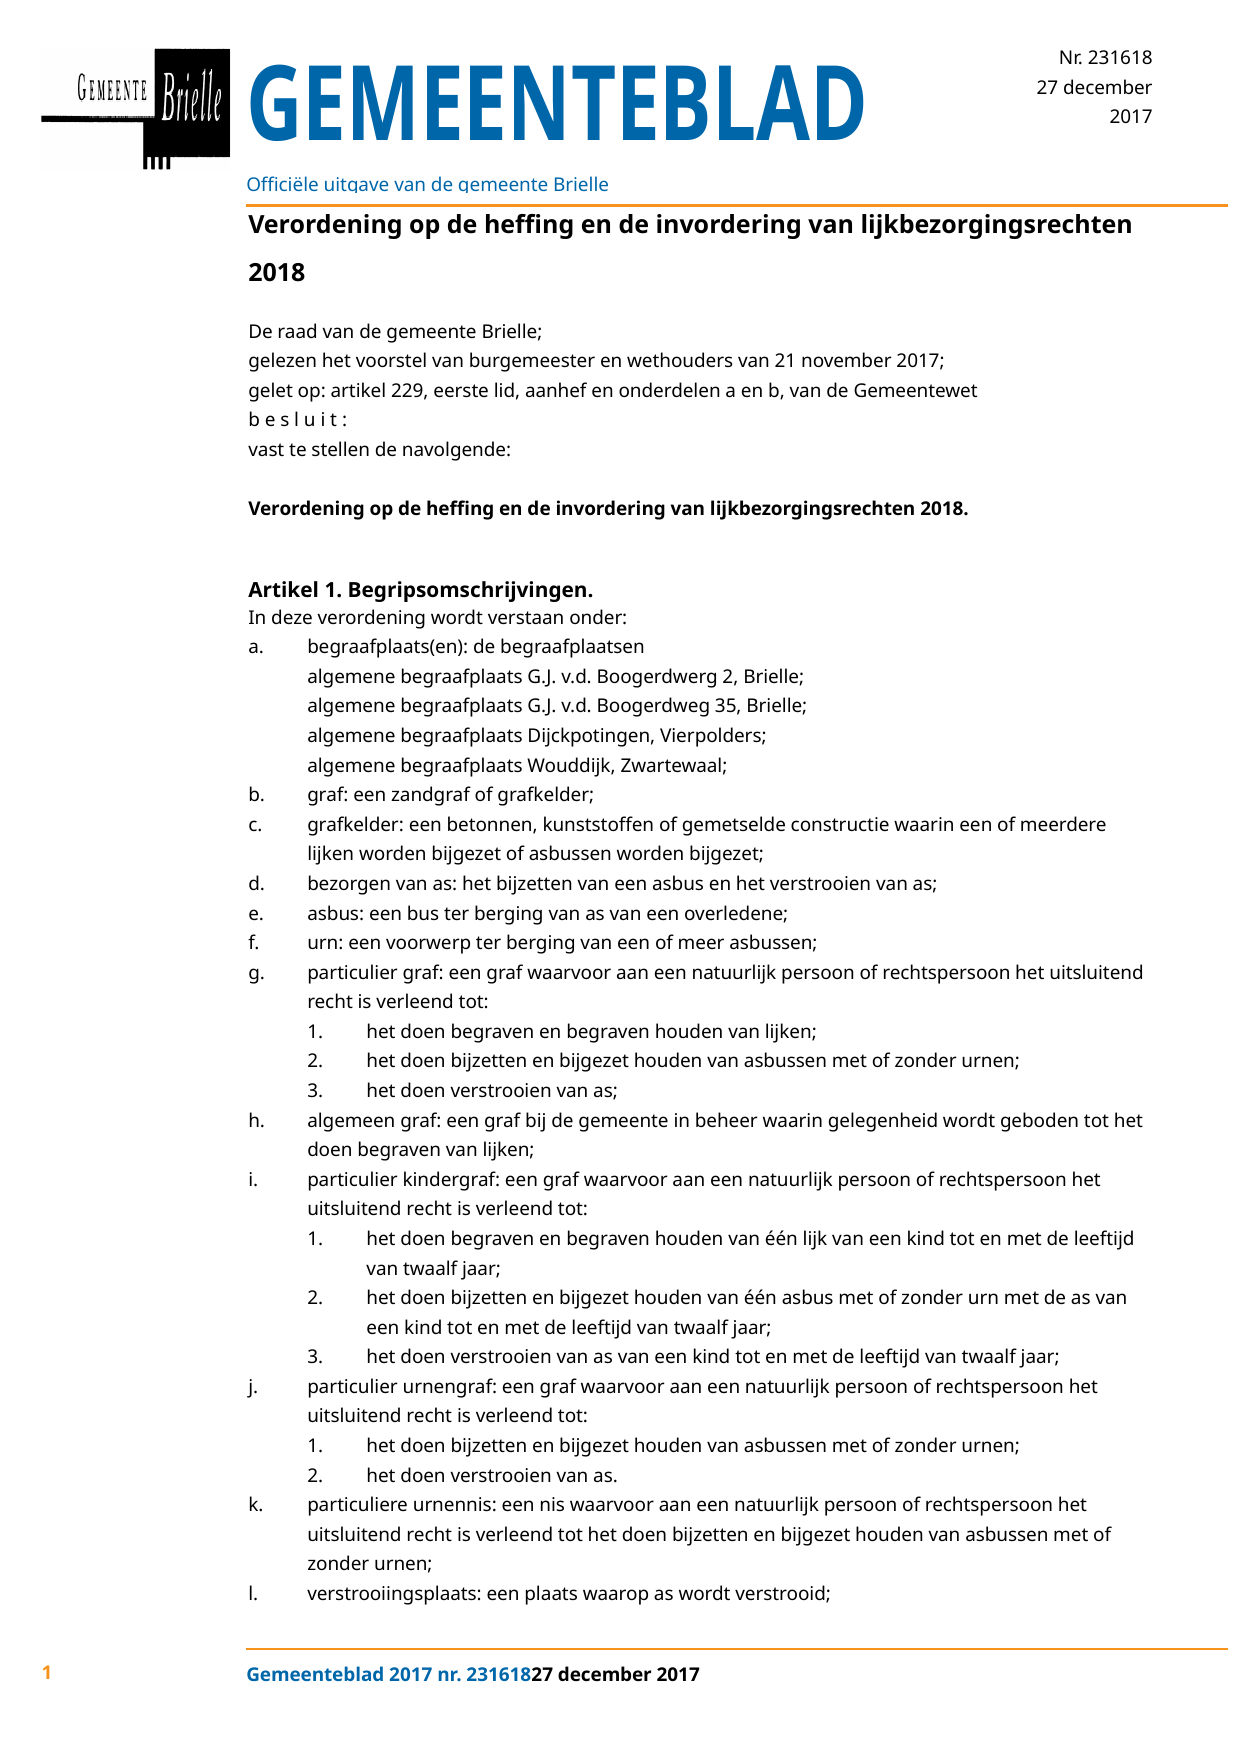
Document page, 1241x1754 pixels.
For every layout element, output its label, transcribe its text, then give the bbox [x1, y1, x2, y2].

list particulier kindergraf: een graf waarvoor aan een natuurlijk persoon of rechtspersoon het uitsluitend recht is verleend tot: [248, 1166, 1152, 1221]
text Artikel 1. Begripsomschrijvingen. [248, 575, 1152, 604]
list graf: een zandgraf of grafkelder; [248, 781, 1152, 807]
list particuliere urnennis: een nis waarvoor aan een natuurlijk persoon of rechtspersoon het uitsluitend recht is verleend tot het doen bijzetten en bijgezet houden van asbussen met of zonder urnen; [248, 1491, 1152, 1576]
list algemene begraafplaats G.J. v.d. Boogerdweg 35, Brielle; [248, 693, 1152, 718]
list grafkelder: een betonnen, kunststoffen of gemetselde constructie waarin een of meerdere lijken worden bijgezet of asbussen worden bijgezet; [248, 811, 1152, 866]
list bezorgen van as: het bijzetten van een asbus en het verstrooien van as; [248, 870, 1152, 896]
list het doen bijzetten en bijgezet houden van asbussen met of zonder urnen; [307, 1048, 1152, 1073]
list particulier graf: een graf waarvoor aan een natuurlijk persoon of rechtspersoon het uitsluitend recht is verleend tot: [248, 959, 1152, 1014]
text Verordening op de heffing en de invordering van lijkbezorgingsrechten 2018 [248, 207, 1152, 288]
text De raad van de gemeente Brielle; [248, 318, 1152, 344]
list algemeen graf: een graf bij de gemeente in beheer waarin gelegenheid wordt geboden tot het doen begraven van lijken; [248, 1107, 1152, 1162]
list verstrooiingsplaats: een plaats waarop as wordt verstrooid; [248, 1580, 1152, 1606]
list het doen begraven en begraven houden van één lijk van een kind tot en met de leeftijd van twaalf jaar; [307, 1225, 1152, 1280]
list het doen verstrooien van as. [307, 1462, 1152, 1487]
list particulier urnengraf: een graf waarvoor aan een natuurlijk persoon of rechtspersoon het uitsluitend recht is verleend tot: [248, 1373, 1152, 1428]
list algemene begraafplaats Dijckpotingen, Vierpolders; [248, 722, 1152, 748]
list het doen begraven en begraven houden van lijken; [307, 1018, 1152, 1044]
picture [41, 47, 231, 172]
list het doen bijzetten en bijgezet houden van asbussen met of zonder urnen; [307, 1432, 1152, 1458]
list algemene begraafplaats Wouddijk, Zwartewaal; [248, 752, 1152, 777]
text Verordening op de heffing en de invordering van lijkbezorgingsrechten 2018. [248, 495, 1152, 521]
text vast te stellen de navolgende: [248, 436, 1152, 462]
list het doen bijzetten en bijgezet houden van één asbus met of zonder urn met de as van een kind tot en met de leeftijd van twaalf jaar; [307, 1284, 1152, 1339]
list urn: een voorwerp ter berging van een of meer asbussen; [248, 929, 1152, 955]
list begraafplaats(en): de begraafplaatsen [248, 633, 1152, 659]
text In deze verordening wordt verstaan onder: [248, 604, 1152, 629]
text gelezen het voorstel van burgemeester en wethouders van 21 november 2017; [248, 347, 1152, 373]
text b e s l u i t : [248, 407, 1152, 432]
list het doen verstrooien van as; [307, 1077, 1152, 1103]
list het doen verstrooien van as van een kind tot en met de leeftijd van twaalf jaar; [307, 1343, 1152, 1369]
list asbus: een bus ter berging van as van een overledene; [248, 900, 1152, 925]
text gelet op: artikel 229, eerste lid, aanhef en onderdelen a en b, van de Gemeentewet [248, 377, 1152, 403]
list algemene begraafplaats G.J. v.d. Boogerdwerg 2, Brielle; [248, 663, 1152, 689]
